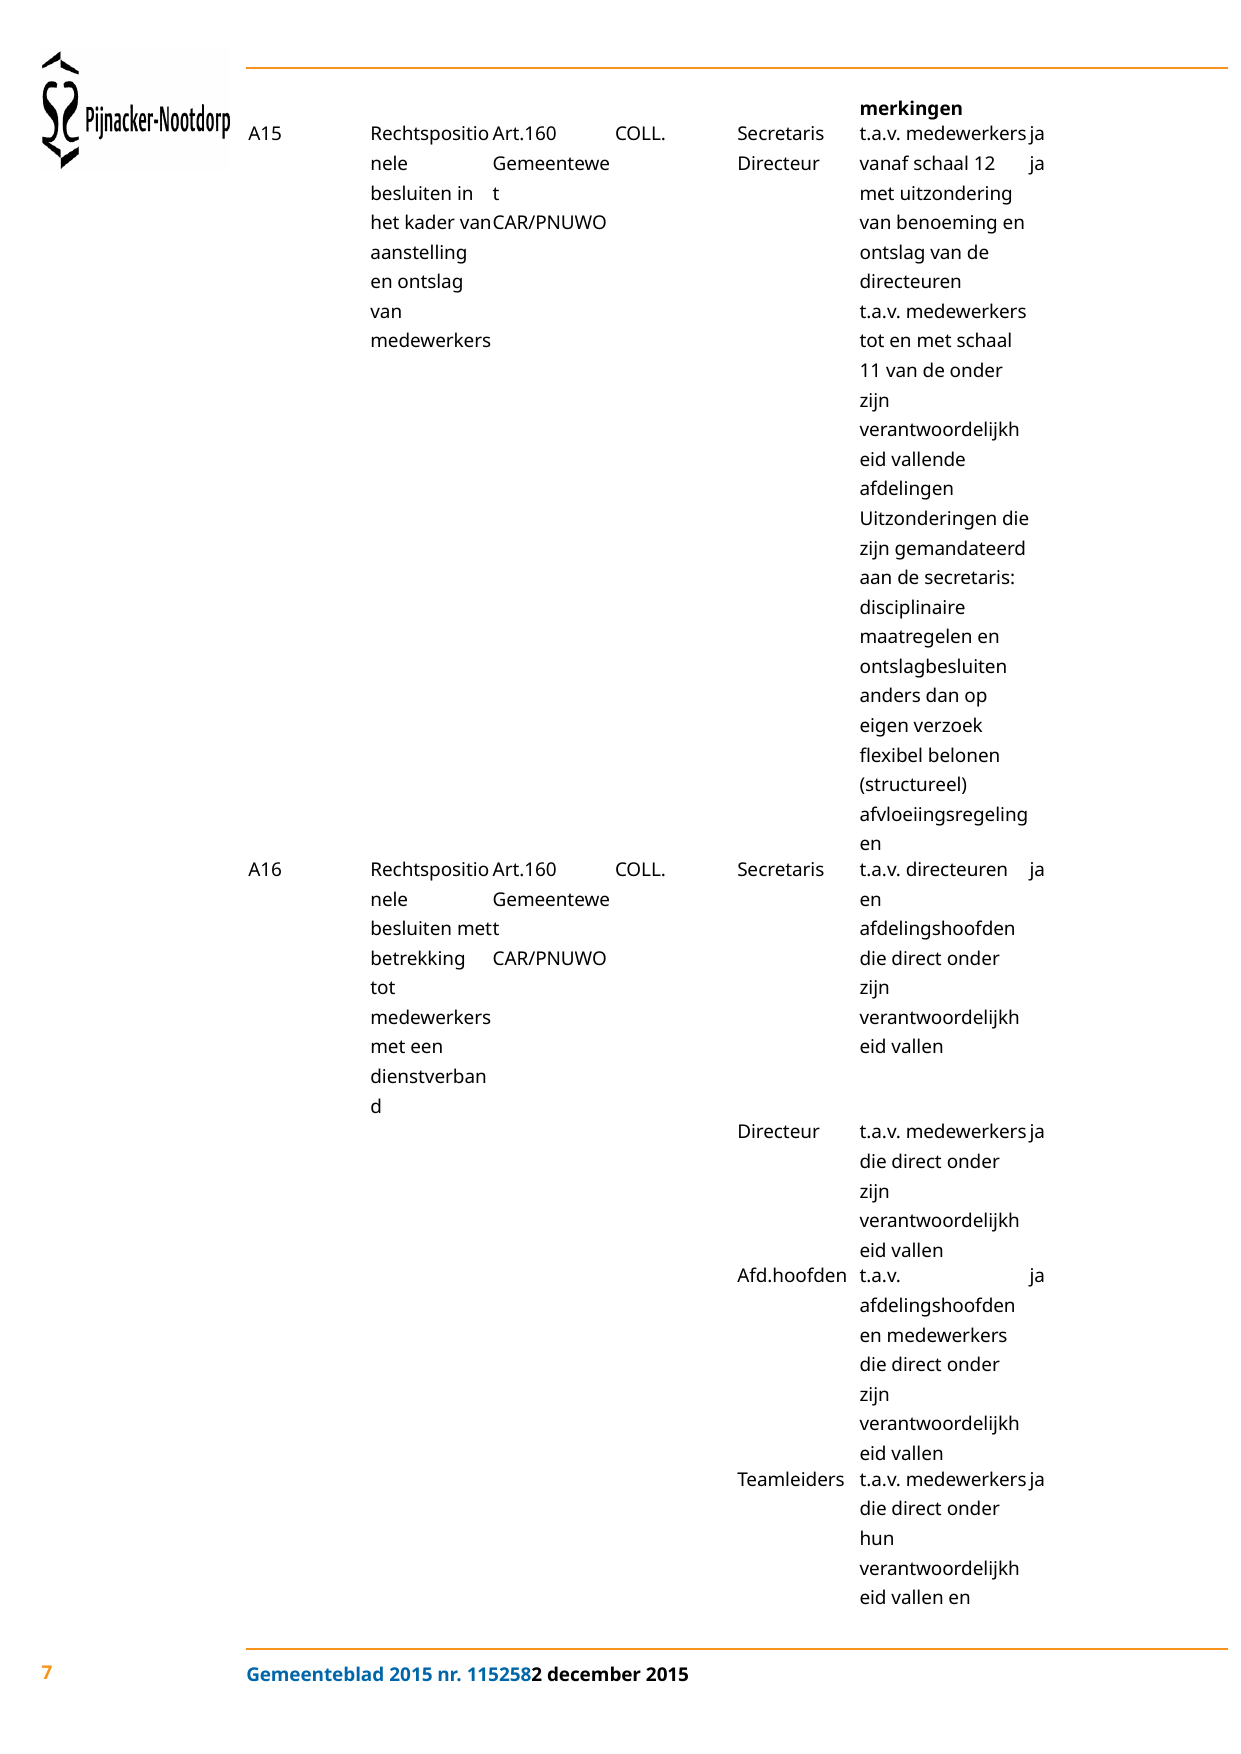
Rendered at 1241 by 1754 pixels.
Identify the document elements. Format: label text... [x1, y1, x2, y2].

table_cell [493, 1466, 615, 1610]
table_cell t.a.v. medewerkers vanaf schaal 12 met uitzondering van benoeming en ontslag van de directeuren t.a.v. medewerkers tot en met schaal 11 van de onder zijn verantwoordelijkheid vallende afdelingen Uitzonderingen die zijn gemandateerd aan de secretaris: disciplinaire maatregelen en ontslagbesluiten anders dan op eigen verzoek flexibel belonen (structureel) afvloeiingsregelingen [859, 121, 1029, 856]
picture [41, 47, 231, 172]
table_cell t.a.v. afdelingshoofden en medewerkers die direct onder zijn verantwoordelijkheid vallen [859, 1263, 1029, 1466]
table_cell Afd.hoofden [737, 1263, 859, 1466]
table_cell ja [1029, 1466, 1152, 1610]
table_cell [248, 1263, 370, 1466]
table_cell [493, 1119, 615, 1263]
table_cell ja [1029, 856, 1152, 1119]
table_cell [615, 1263, 737, 1466]
table_cell Secretaris [737, 856, 859, 1119]
table_cell ja [1029, 1263, 1152, 1466]
table_cell COLL. [615, 856, 737, 1119]
table_header [615, 95, 737, 121]
table_cell Secretaris Directeur [737, 121, 859, 856]
table_header [370, 95, 492, 121]
table_cell COLL. [615, 121, 737, 856]
table_cell [615, 1466, 737, 1610]
table_cell t.a.v. medewerkers die direct onder zijn verantwoordelijkheid vallen [859, 1119, 1029, 1263]
table_cell [615, 1119, 737, 1263]
table_header [493, 95, 615, 121]
table_cell Art.160 Gemeentewet CAR/PNUWO [493, 856, 615, 1119]
table_cell Directeur [737, 1119, 859, 1263]
table_cell [493, 1263, 615, 1466]
table_cell Art.160 Gemeentewet CAR/PNUWO [493, 121, 615, 856]
table_header merkingen [859, 95, 1029, 121]
table_cell [248, 1119, 370, 1263]
table_header [737, 95, 859, 121]
table_cell Rechtspositionele besluiten in het kader van aanstelling en ontslag van medewerkers [370, 121, 492, 856]
table_cell [370, 1466, 492, 1610]
table_cell Rechtspositionele besluiten met betrekking tot medewerkers met een dienstverband [370, 856, 492, 1119]
table_cell [370, 1119, 492, 1263]
table_cell Teamleiders [737, 1466, 859, 1610]
table_cell A15 [248, 121, 370, 856]
table_cell ja [1029, 1119, 1152, 1263]
table_cell A16 [248, 856, 370, 1119]
table_cell [248, 1466, 370, 1610]
table_header [248, 95, 370, 121]
table_cell ja ja [1029, 121, 1152, 856]
table_cell t.a.v. directeuren en afdelingshoofden die direct onder zijn verantwoordelijkheid vallen [859, 856, 1029, 1119]
table_header [1029, 95, 1152, 121]
table_cell [370, 1263, 492, 1466]
table_cell t.a.v. medewerkers die direct onder hun verantwoordelijkheid vallen en [859, 1466, 1029, 1610]
